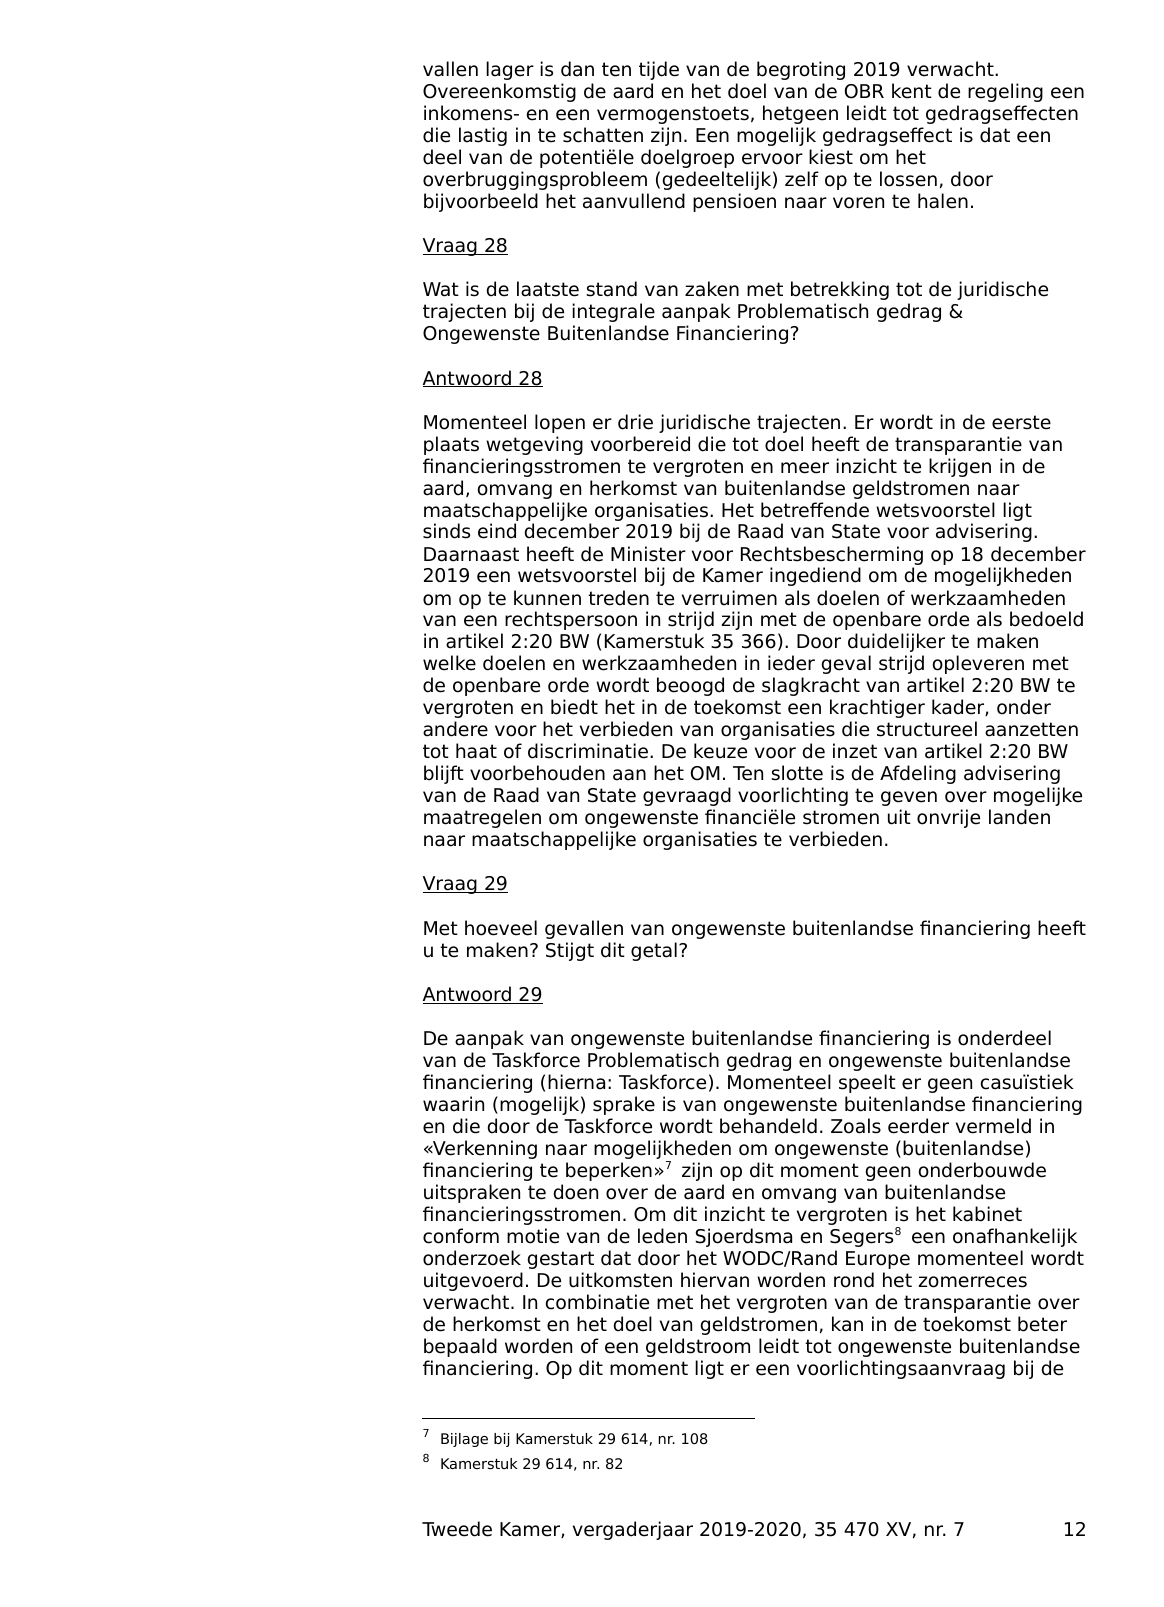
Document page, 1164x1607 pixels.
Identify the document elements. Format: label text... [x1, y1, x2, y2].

text vallen lager is dan ten tijde van de begroting 2019 verwacht. Overeenkomstig de aard en het doel van de OBR kent de regeling een inkomens- en een vermogenstoets, hetgeen leidt tot gedragseffecten die lastig in te schatten zijn. Een mogelijk gedragseffect is dat een deel van de potentiële doelgroep ervoor kiest om het overbruggingsprobleem (gedeeltelijk) zelf op te lossen, door bijvoorbeeld het aanvullend pensioen naar voren te halen. [422, 59, 1087, 213]
subtitle Antwoord 29 [422, 984, 1087, 1006]
subtitle Antwoord 28 [422, 367, 1087, 389]
text Bijlage bij Kamerstuk 29 614, nr. 108 [422, 1427, 1087, 1449]
subtitle Vraag 29 [422, 873, 1087, 895]
text Kamerstuk 29 614, nr. 82 [422, 1452, 1087, 1474]
text De aanpak van ongewenste buitenlandse financiering is onderdeel van de Taskforce Problematisch gedrag en ongewenste buitenlandse financiering (hierna: Taskforce). Momenteel speelt er geen casuïstiek waarin (mogelijk) sprake is van ongewenste buitenlandse financiering en die door de Taskforce wordt behandeld. Zoals eerder vermeld in «Verkenning naar mogelijkheden om ongewenste (buitenlandse) financiering te beperken» zijn op dit moment geen onderbouwde uitspraken te doen over de aard en omvang van buitenlandse financieringsstromen. Om dit inzicht te vergroten is het kabinet conform motie van de leden Sjoerdsma en Segers een onafhankelijk onderzoek gestart dat door het WODC/Rand Europe momenteel wordt uitgevoerd. De uitkomsten hiervan worden rond het zomerreces verwacht. In combinatie met het vergroten van de transparantie over de herkomst en het doel van geldstromen, kan in de toekomst beter bepaald worden of een geldstroom leidt tot ongewenste buitenlandse financiering. Op dit moment ligt er een voorlichtingsaanvraag bij de [422, 1028, 1087, 1379]
text Met hoeveel gevallen van ongewenste buitenlandse financiering heeft u te maken? Stijgt dit getal? [422, 917, 1087, 961]
text Momenteel lopen er drie juridische trajecten. Er wordt in de eerste plaats wetgeving voorbereid die tot doel heeft de transparantie van financieringsstromen te vergroten en meer inzicht te krijgen in de aard, omvang en herkomst van buitenlandse geldstromen naar maatschappelijke organisaties. Het betreffende wetsvoorstel ligt sinds eind december 2019 bij de Raad van State voor advisering. Daarnaast heeft de Minister voor Rechtsbescherming op 18 december 2019 een wetsvoorstel bij de Kamer ingediend om de mogelijkheden om op te kunnen treden te verruimen als doelen of werkzaamheden van een rechtspersoon in strijd zijn met de openbare orde als bedoeld in artikel 2:20 BW (Kamerstuk 35 366). Door duidelijker te maken welke doelen en werkzaamheden in ieder geval strijd opleveren met de openbare orde wordt beoogd de slagkracht van artikel 2:20 BW te vergroten en biedt het in de toekomst een krachtiger kader, onder andere voor het verbieden van organisaties die structureel aanzetten tot haat of discriminatie. De keuze voor de inzet van artikel 2:20 BW blijft voorbehouden aan het OM. Ten slotte is de Afdeling advisering van de Raad van State gevraagd voorlichting te geven over mogelijke maatregelen om ongewenste financiële stromen uit onvrije landen naar maatschappelijke organisaties te verbieden. [422, 412, 1087, 851]
text Wat is de laatste stand van zaken met betrekking tot de juridische trajecten bij de integrale aanpak Problematisch gedrag & Ongewenste Buitenlandse Financiering? [422, 279, 1087, 345]
subtitle Vraag 28 [422, 235, 1087, 257]
